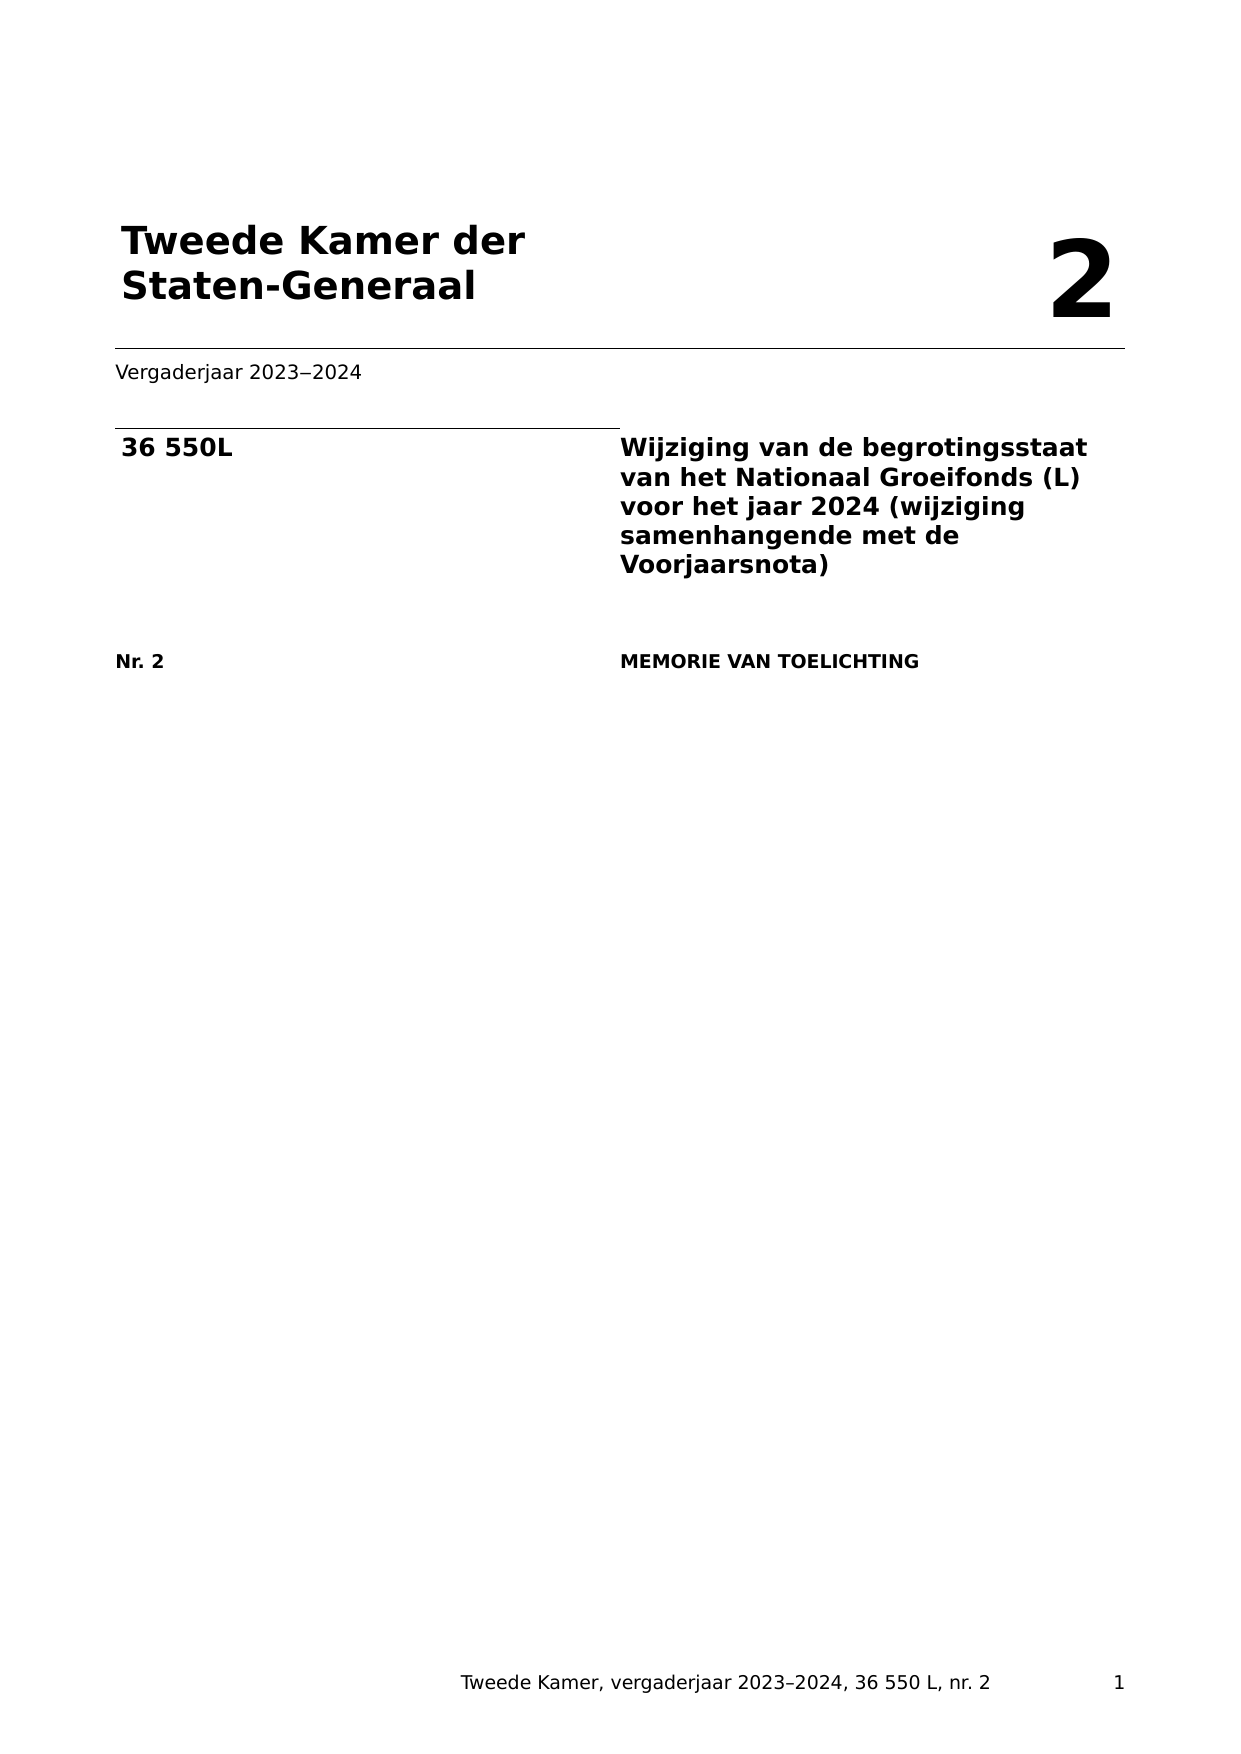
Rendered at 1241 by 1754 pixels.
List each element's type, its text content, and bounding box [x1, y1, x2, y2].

table_header Tweede Kamer der Staten-Generaal [115, 213, 620, 348]
table_header 2 [620, 213, 1125, 348]
table_header Wijziging van de begrotingsstaat van het Nationaal Groeifonds (L) voor het jaar 2024 (wijziging samenhangende met de Voorjaarsnota) [620, 428, 1125, 585]
table_header 36 550L [115, 429, 620, 585]
table_cell Vergaderjaar 2023‒2024 [115, 349, 1125, 384]
table_header MEMORIE VAN TOELICHTING [620, 651, 1125, 695]
table_header Nr. 2 [115, 651, 620, 695]
